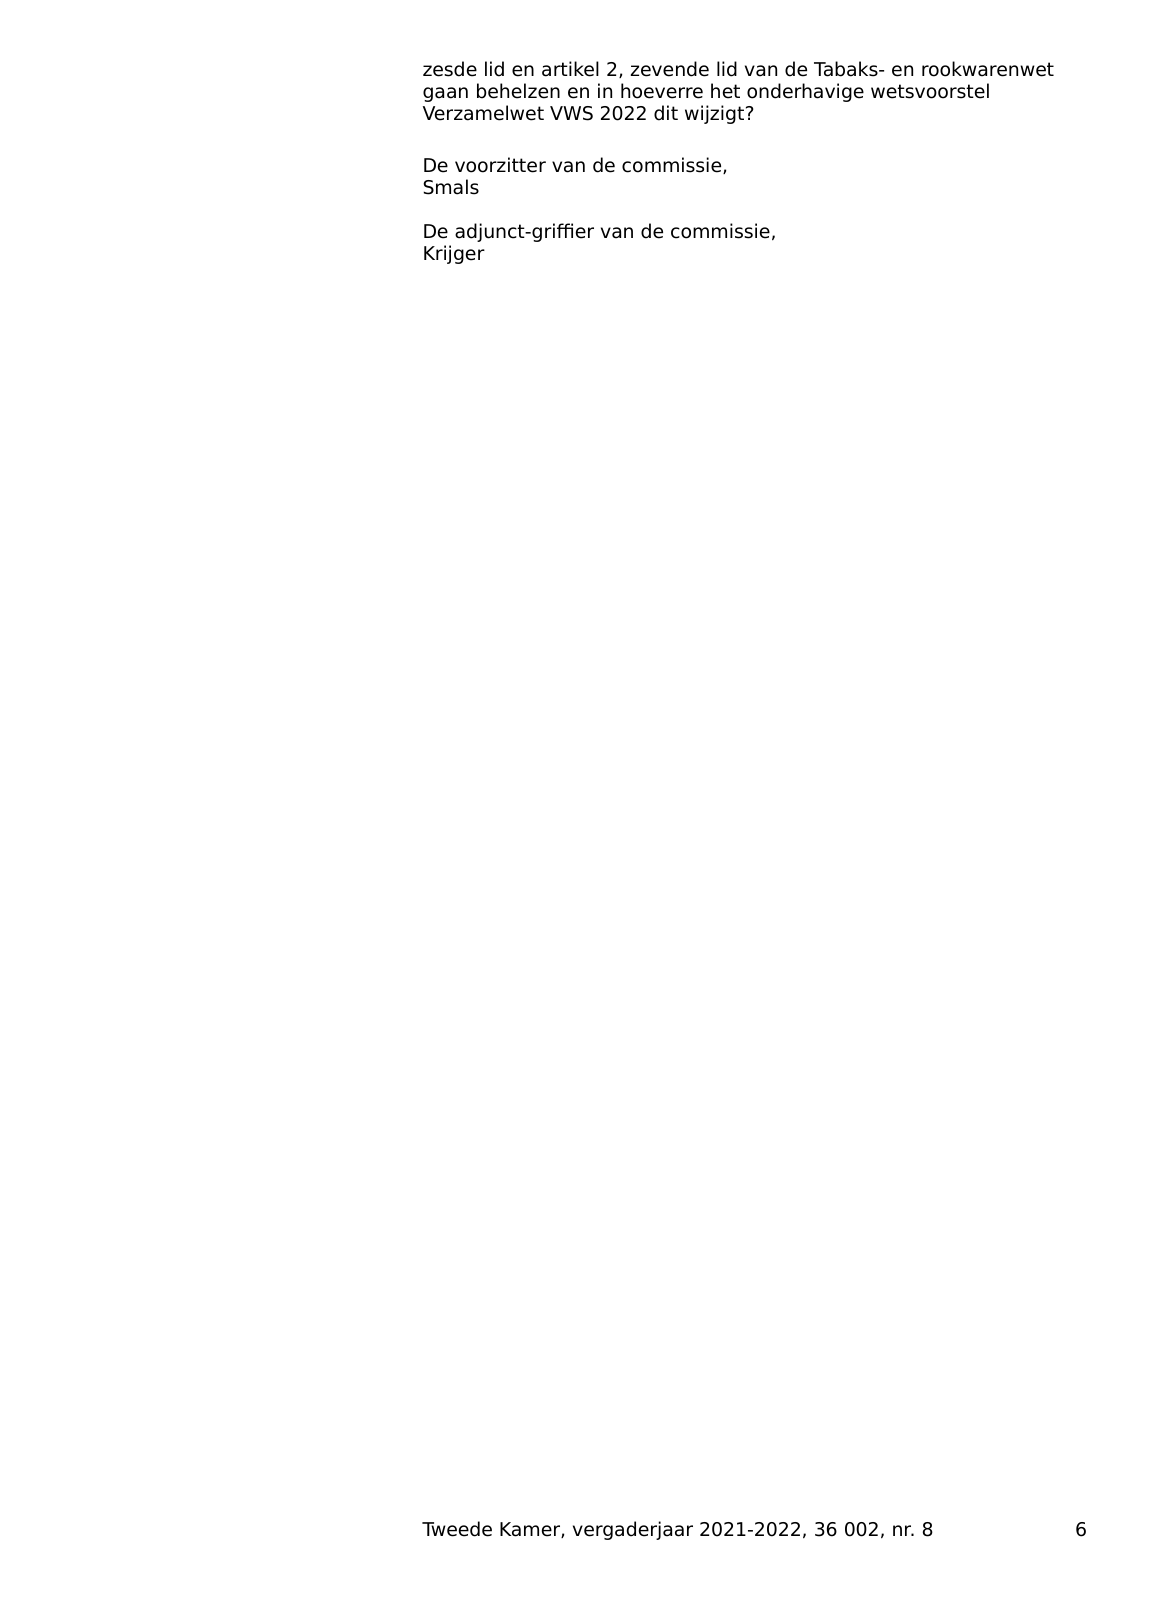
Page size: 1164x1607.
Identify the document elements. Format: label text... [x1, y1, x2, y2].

text zesde lid en artikel 2, zevende lid van de Tabaks- en rookwarenwet gaan behelzen en in hoeverre het onderhavige wetsvoorstel Verzamelwet VWS 2022 dit wijzigt? [422, 59, 1087, 125]
text De voorzitter van de commissie, Smals [422, 155, 1087, 199]
text De adjunct-griffier van de commissie, Krijger [422, 221, 1087, 265]
